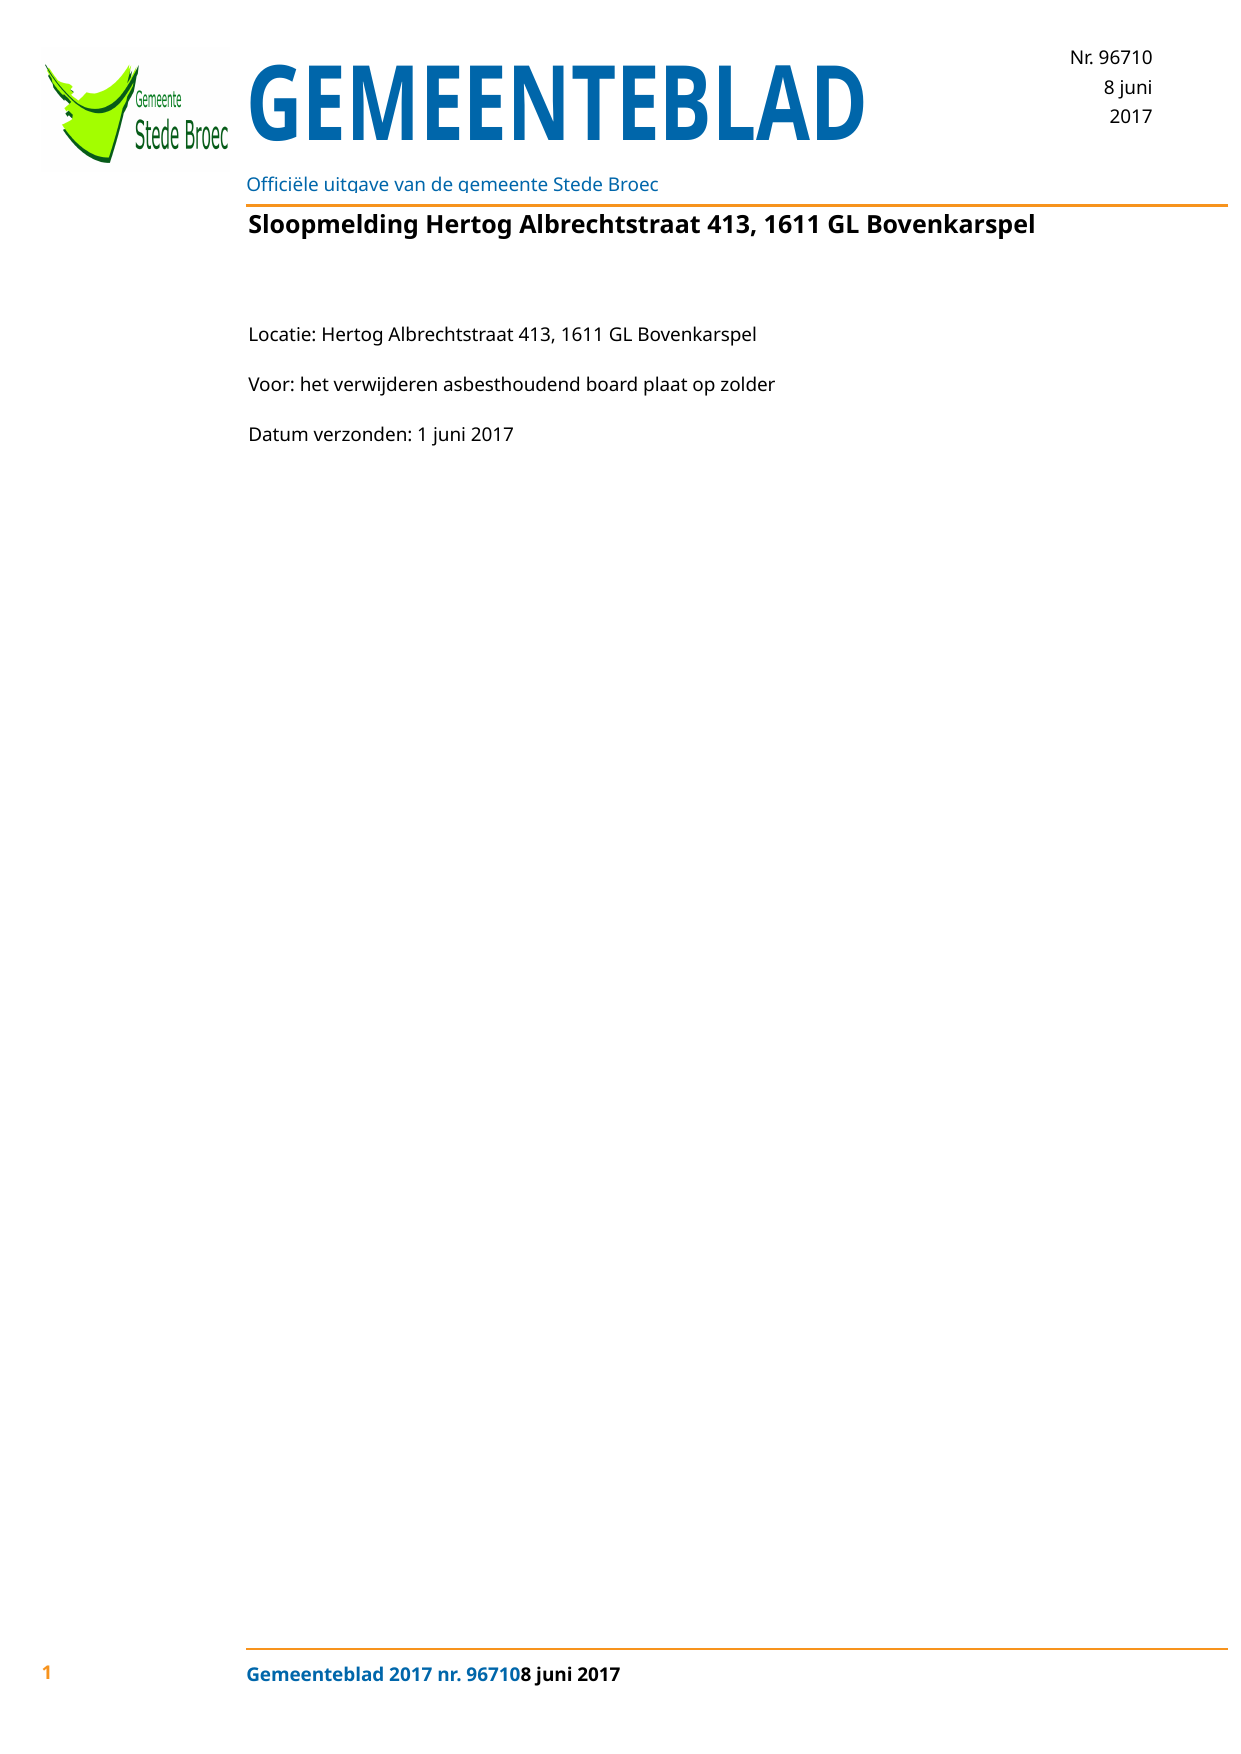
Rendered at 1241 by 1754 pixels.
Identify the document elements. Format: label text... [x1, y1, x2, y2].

text Sloopmelding Hertog Albrechtstraat 413, 1611 GL Bovenkarspel [248, 207, 1152, 241]
text Locatie: Hertog Albrechtstraat 413, 1611 GL Bovenkarspel [248, 321, 1152, 346]
text Datum verzonden: 1 juni 2017 [248, 422, 1152, 447]
text Voor: het verwijderen asbesthoudend board plaat op zolder [248, 371, 1152, 397]
picture [41, 47, 231, 172]
